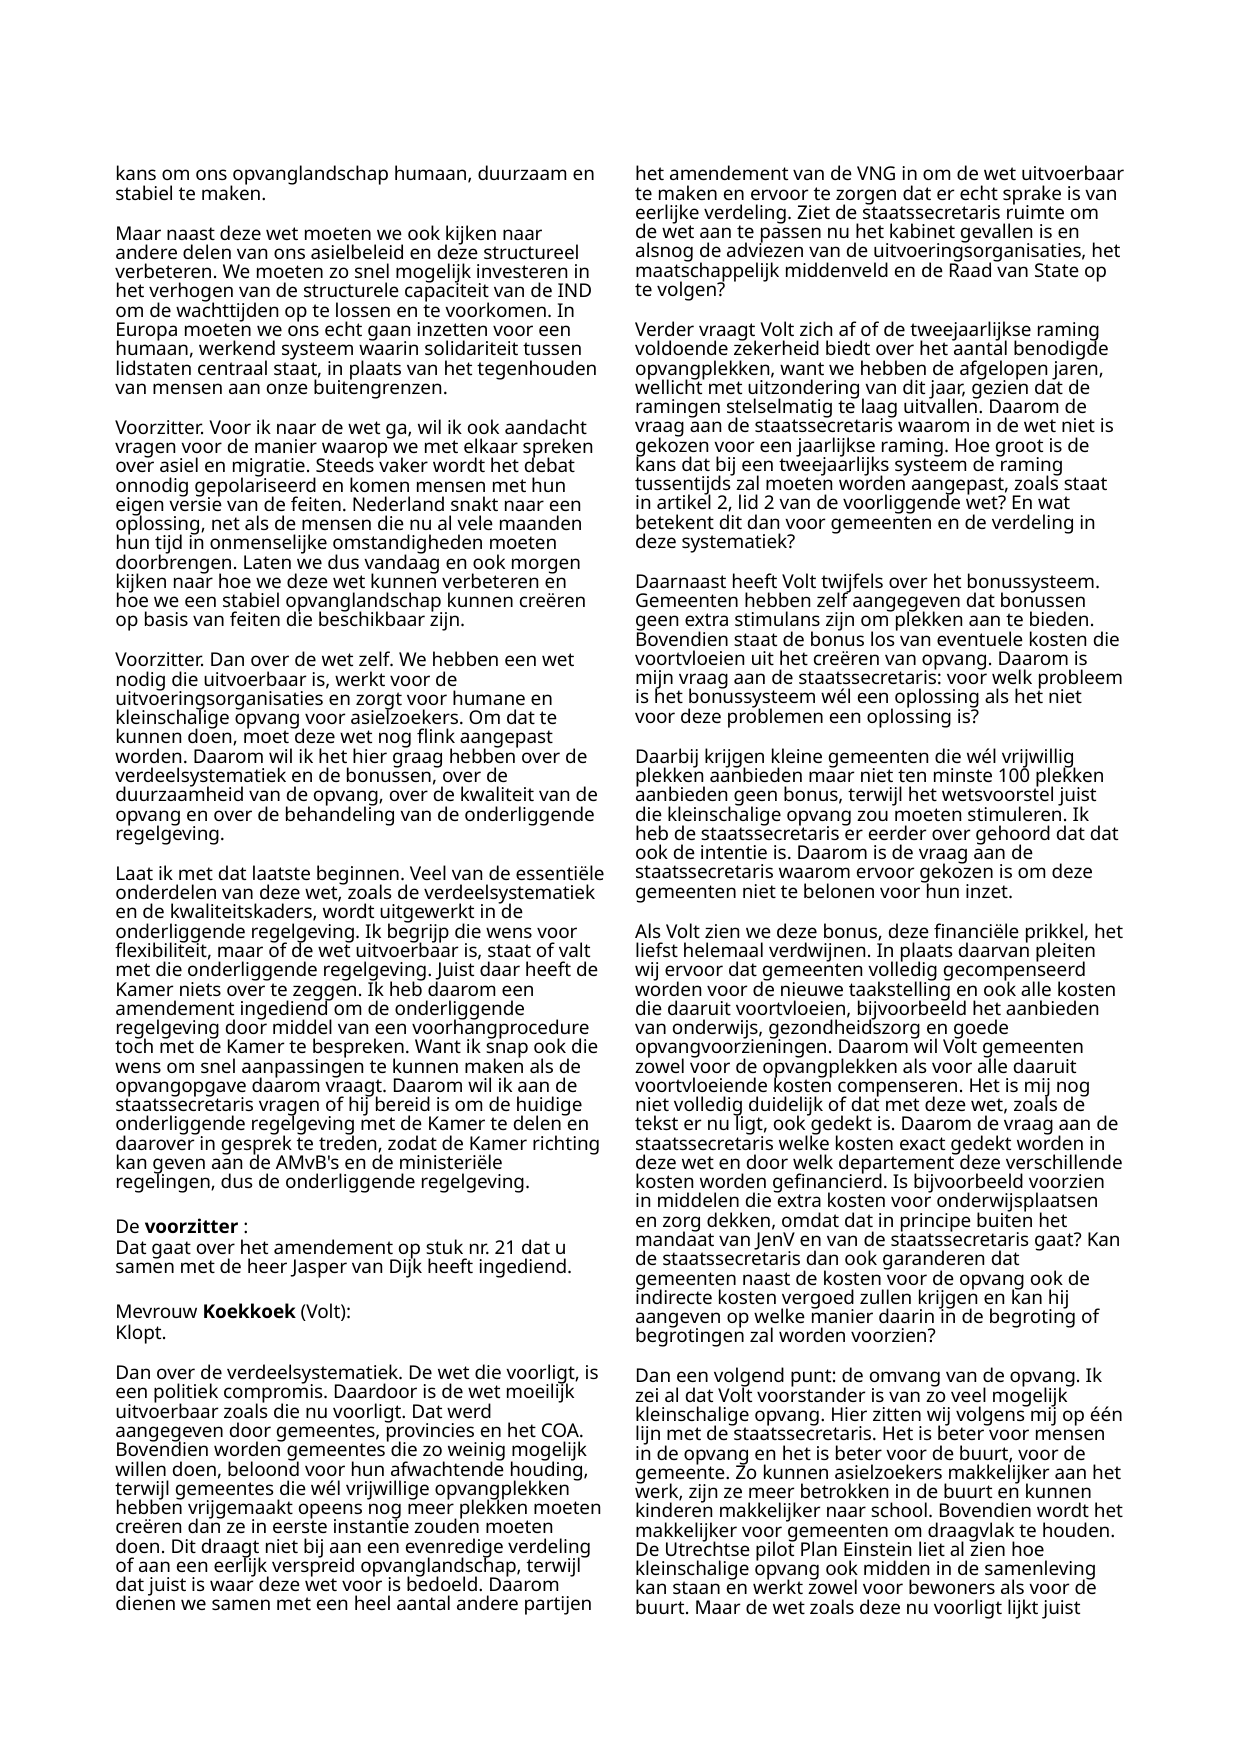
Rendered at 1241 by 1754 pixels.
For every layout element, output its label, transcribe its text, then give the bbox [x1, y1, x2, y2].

text Verder vraagt Volt zich af of de tweejaarlijkse raming voldoende zekerheid biedt over het aantal benodigde opvangplekken, want we hebben de afgelopen jaren, wellicht met uitzondering van dit jaar, gezien dat de ramingen stelselmatig te laag uitvallen. Daarom de vraag aan de staatssecretaris waarom in de wet niet is gekozen voor een jaarlijkse raming. Hoe groot is de kans dat bij een tweejaarlijks systeem de raming tussentijds zal moeten worden aangepast, zoals staat in artikel 2, lid 2 van de voorliggende wet? En wat betekent dit dan voor gemeenten en de verdeling in deze systematiek? [635, 321, 1125, 552]
text Voorzitter. Voor ik naar de wet ga, wil ik ook aandacht vragen voor de manier waarop we met elkaar spreken over asiel en migratie. Steeds vaker wordt het debat onnodig gepolariseerd en komen mensen met hun eigen versie van de feiten. Nederland snakt naar een oplossing, net als de mensen die nu al vele maanden hun tijd in onmenselijke omstandigheden moeten doorbrengen. Laten we dus vandaag en ook morgen kijken naar hoe we deze wet kunnen verbeteren en hoe we een stabiel opvanglandschap kunnen creëren op basis van feiten die beschikbaar zijn. [115, 419, 605, 631]
text Mevrouw Koekkoek (Volt): [115, 1298, 605, 1324]
text Als Volt zien we deze bonus, deze financiële prikkel, het liefst helemaal verdwijnen. In plaats daarvan pleiten wij ervoor dat gemeenten volledig gecompenseerd worden voor de nieuwe taakstelling en ook alle kosten die daaruit voortvloeien, bijvoorbeeld het aanbieden van onderwijs, gezondheidszorg en goede opvangvoorzieningen. Daarom wil Volt gemeenten zowel voor de opvangplekken als voor alle daaruit voortvloeiende kosten compenseren. Het is mij nog niet volledig duidelijk of dat met deze wet, zoals de tekst er nu ligt, ook gedekt is. Daarom de vraag aan de staatssecretaris welke kosten exact gedekt worden in deze wet en door welk departement deze verschillende kosten worden gefinancierd. Is bijvoorbeeld voorzien in middelen die extra kosten voor onderwijsplaatsen en zorg dekken, omdat dat in principe buiten het mandaat van JenV en van de staatssecretaris gaat? Kan de staatssecretaris dan ook garanderen dat gemeenten naast de kosten voor de opvang ook de indirecte kosten vergoed zullen krijgen en kan hij aangeven op welke manier daarin in de begroting of begrotingen zal worden voorzien? [635, 923, 1125, 1347]
text Daarnaast heeft Volt twijfels over het bonussysteem. Gemeenten hebben zelf aangegeven dat bonussen geen extra stimulans zijn om plekken aan te bieden. Bovendien staat de bonus los van eventuele kosten die voortvloeien uit het creëren van opvang. Daarom is mijn vraag aan de staatssecretaris: voor welk probleem is het bonussysteem wél een oplossing als het niet voor deze problemen een oplossing is? [635, 573, 1125, 727]
text Dan over de verdeelsystematiek. De wet die voorligt, is een politiek compromis. Daardoor is de wet moeilijk uitvoerbaar zoals die nu voorligt. Dat werd aangegeven door gemeentes, provincies en het COA. Bovendien worden gemeentes die zo weinig mogelijk willen doen, beloond voor hun afwachtende houding, terwijl gemeentes die wél vrijwillige opvangplekken hebben vrijgemaakt opeens nog meer plekken moeten creëren dan ze in eerste instantie zouden moeten doen. Dit draagt niet bij aan een evenredige verdeling of aan een eerlijk verspreid opvanglandschap, terwijl dat juist is waar deze wet voor is bedoeld. Daarom dienen we samen met een heel aantal andere partijen [115, 1364, 605, 1615]
text De voorzitter : [115, 1213, 605, 1239]
text kans om ons opvanglandschap humaan, duurzaam en stabiel te maken. [115, 165, 605, 204]
text Daarbij krijgen kleine gemeenten die wél vrijwillig plekken aanbieden maar niet ten minste 100 plekken aanbieden geen bonus, terwijl het wetsvoorstel juist die kleinschalige opvang zou moeten stimuleren. Ik heb de staatssecretaris er eerder over gehoord dat dat ook de intentie is. Daarom is de vraag aan de staatssecretaris waarom ervoor gekozen is om deze gemeenten niet te belonen voor hun inzet. [635, 748, 1125, 902]
text Dat gaat over het amendement op stuk nr. 21 dat u samen met de heer Jasper van Dijk heeft ingediend. [115, 1239, 605, 1278]
text Klopt. [115, 1324, 605, 1343]
text Maar naast deze wet moeten we ook kijken naar andere delen van ons asielbeleid en deze structureel verbeteren. We moeten zo snel mogelijk investeren in het verhogen van de structurele capaciteit van de IND om de wachttijden op te lossen en te voorkomen. In Europa moeten we ons echt gaan inzetten voor een humaan, werkend systeem waarin solidariteit tussen lidstaten centraal staat, in plaats van het tegenhouden van mensen aan onze buitengrenzen. [115, 224, 605, 398]
text het amendement van de VNG in om de wet uitvoerbaar te maken en ervoor te zorgen dat er echt sprake is van eerlijke verdeling. Ziet de staatssecretaris ruimte om de wet aan te passen nu het kabinet gevallen is en alsnog de adviezen van de uitvoeringsorganisaties, het maatschappelijk middenveld en de Raad van State op te volgen? [635, 165, 1125, 300]
text Laat ik met dat laatste beginnen. Veel van de essentiële onderdelen van deze wet, zoals de verdeelsystematiek en de kwaliteitskaders, wordt uitgewerkt in de onderliggende regelgeving. Ik begrijp die wens voor flexibiliteit, maar of de wet uitvoerbaar is, staat of valt met die onderliggende regelgeving. Juist daar heeft de Kamer niets over te zeggen. Ik heb daarom een amendement ingediend om de onderliggende regelgeving door middel van een voorhangprocedure toch met de Kamer te bespreken. Want ik snap ook die wens om snel aanpassingen te kunnen maken als de opvangopgave daarom vraagt. Daarom wil ik aan de staatssecretaris vragen of hij bereid is om de huidige onderliggende regelgeving met de Kamer te delen en daarover in gesprek te treden, zodat de Kamer richting kan geven aan de AMvB's en de ministeriële regelingen, dus de onderliggende regelgeving. [115, 865, 605, 1192]
text Voorzitter. Dan over de wet zelf. We hebben een wet nodig die uitvoerbaar is, werkt voor de uitvoeringsorganisaties en zorgt voor humane en kleinschalige opvang voor asielzoekers. Om dat te kunnen doen, moet deze wet nog flink aangepast worden. Daarom wil ik het hier graag hebben over de verdeelsystematiek en de bonussen, over de duurzaamheid van de opvang, over de kwaliteit van de opvang en over de behandeling van de onderliggende regelgeving. [115, 651, 605, 844]
text Dan een volgend punt: de omvang van de opvang. Ik zei al dat Volt voorstander is van zo veel mogelijk kleinschalige opvang. Hier zitten wij volgens mij op één lijn met de staatssecretaris. Het is beter voor mensen in de opvang en het is beter voor de buurt, voor de gemeente. Zo kunnen asielzoekers makkelijker aan het werk, zijn ze meer betrokken in de buurt en kunnen kinderen makkelijker naar school. Bovendien wordt het makkelijker voor gemeenten om draagvlak te houden. De Utrechtse pilot Plan Einstein liet al zien hoe kleinschalige opvang ook midden in de samenleving kan staan en werkt zowel voor bewoners als voor de buurt. Maar de wet zoals deze nu voorligt lijkt juist [635, 1367, 1125, 1618]
